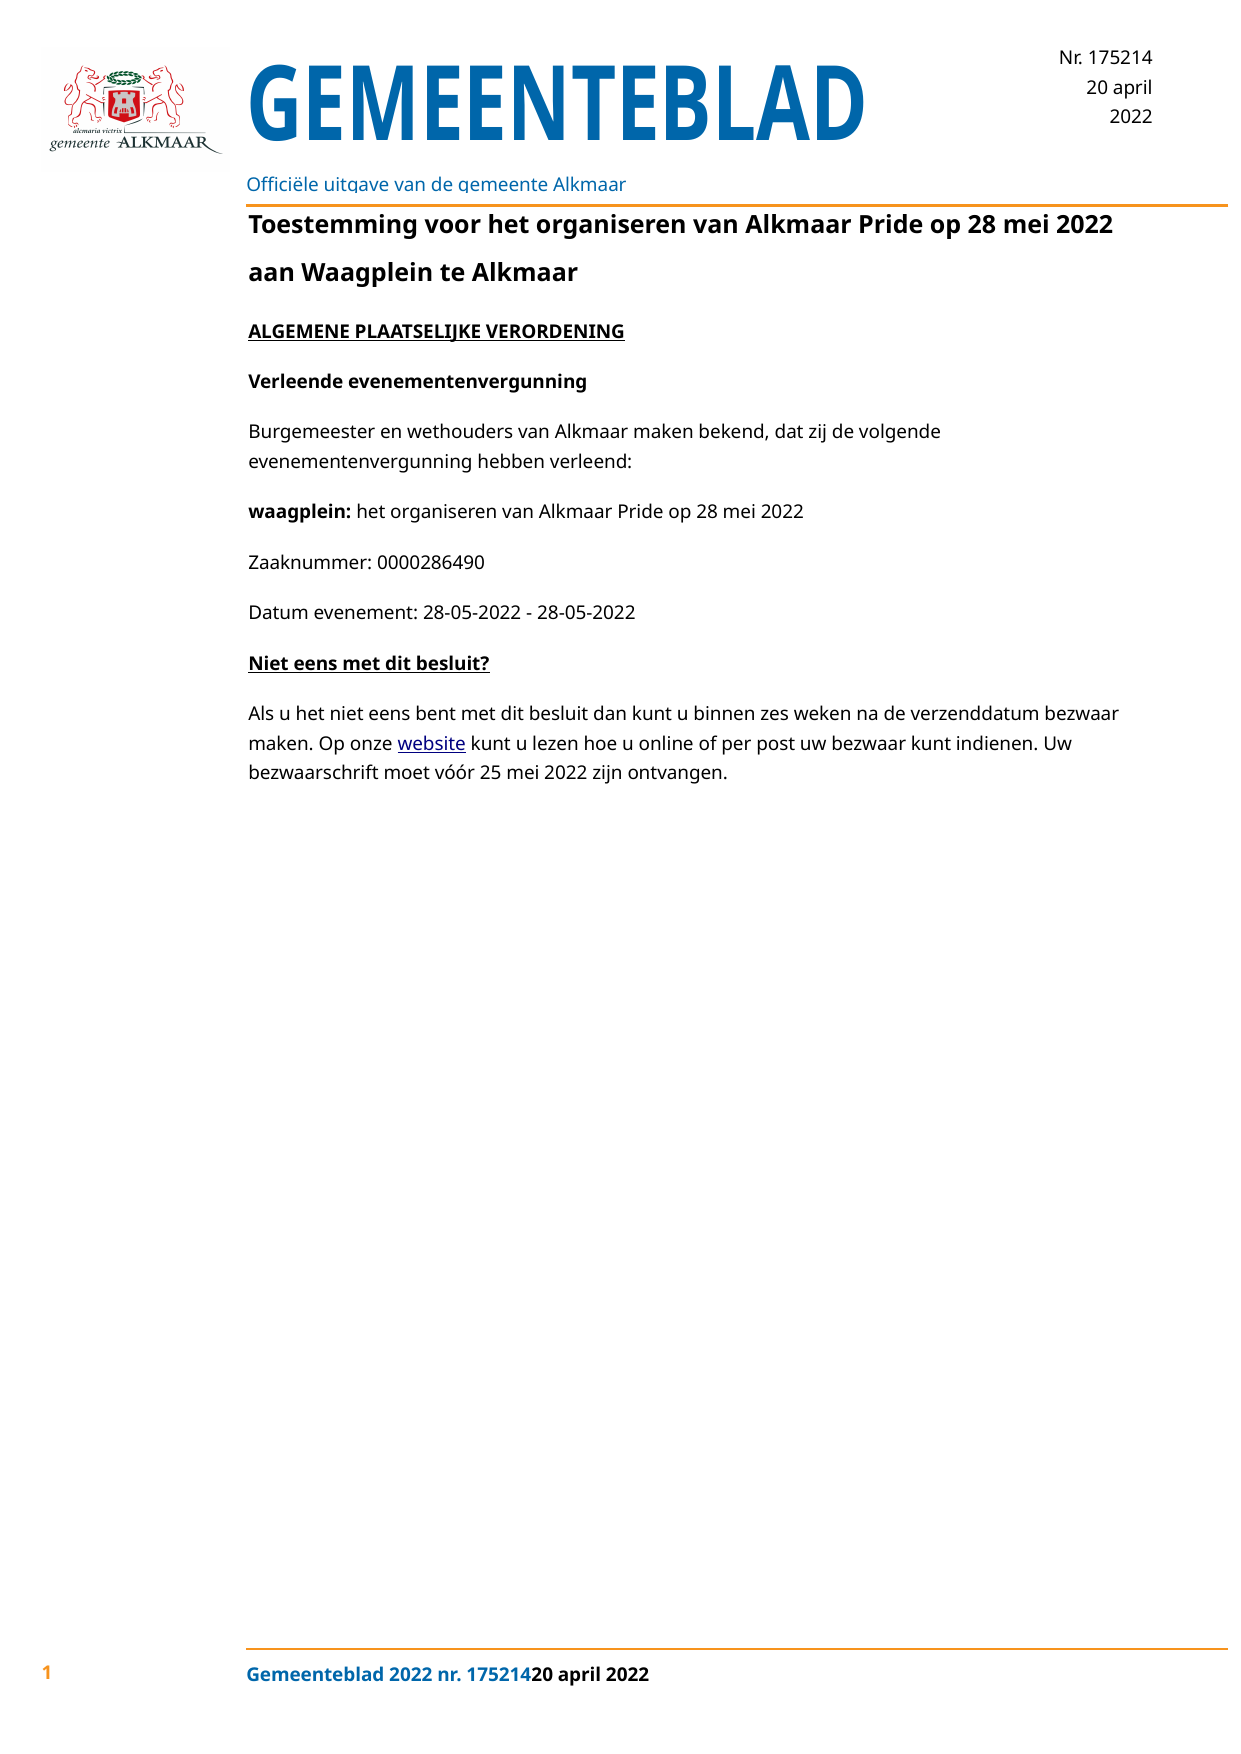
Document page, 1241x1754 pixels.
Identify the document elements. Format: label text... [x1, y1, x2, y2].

text Zaaknummer: 0000286490 [248, 549, 1152, 575]
text waagplein: het organiseren van Alkmaar Pride op 28 mei 2022 [248, 499, 1152, 524]
text ALGEMENE PLAATSELIJKE VERORDENING [248, 318, 1152, 344]
text Datum evenement: 28-05-2022 - 28-05-2022 [248, 599, 1152, 625]
text Burgemeester en wethouders van Alkmaar maken bekend, dat zij de volgende evenementenvergunning hebben verleend: [248, 419, 1152, 474]
picture [41, 47, 231, 172]
text Niet eens met dit besluit? [248, 650, 1152, 676]
text Als u het niet eens bent met dit besluit dan kunt u binnen zes weken na de verzenddatum bezwaar maken. Op onze website kunt u lezen hoe u online of per post uw bezwaar kunt indienen. Uw bezwaarschrift moet vóór 25 mei 2022 zijn ontvangen. [248, 700, 1152, 785]
text Verleende evenementenvergunning [248, 368, 1152, 394]
text Toestemming voor het organiseren van Alkmaar Pride op 28 mei 2022 aan Waagplein te Alkmaar [248, 207, 1152, 288]
